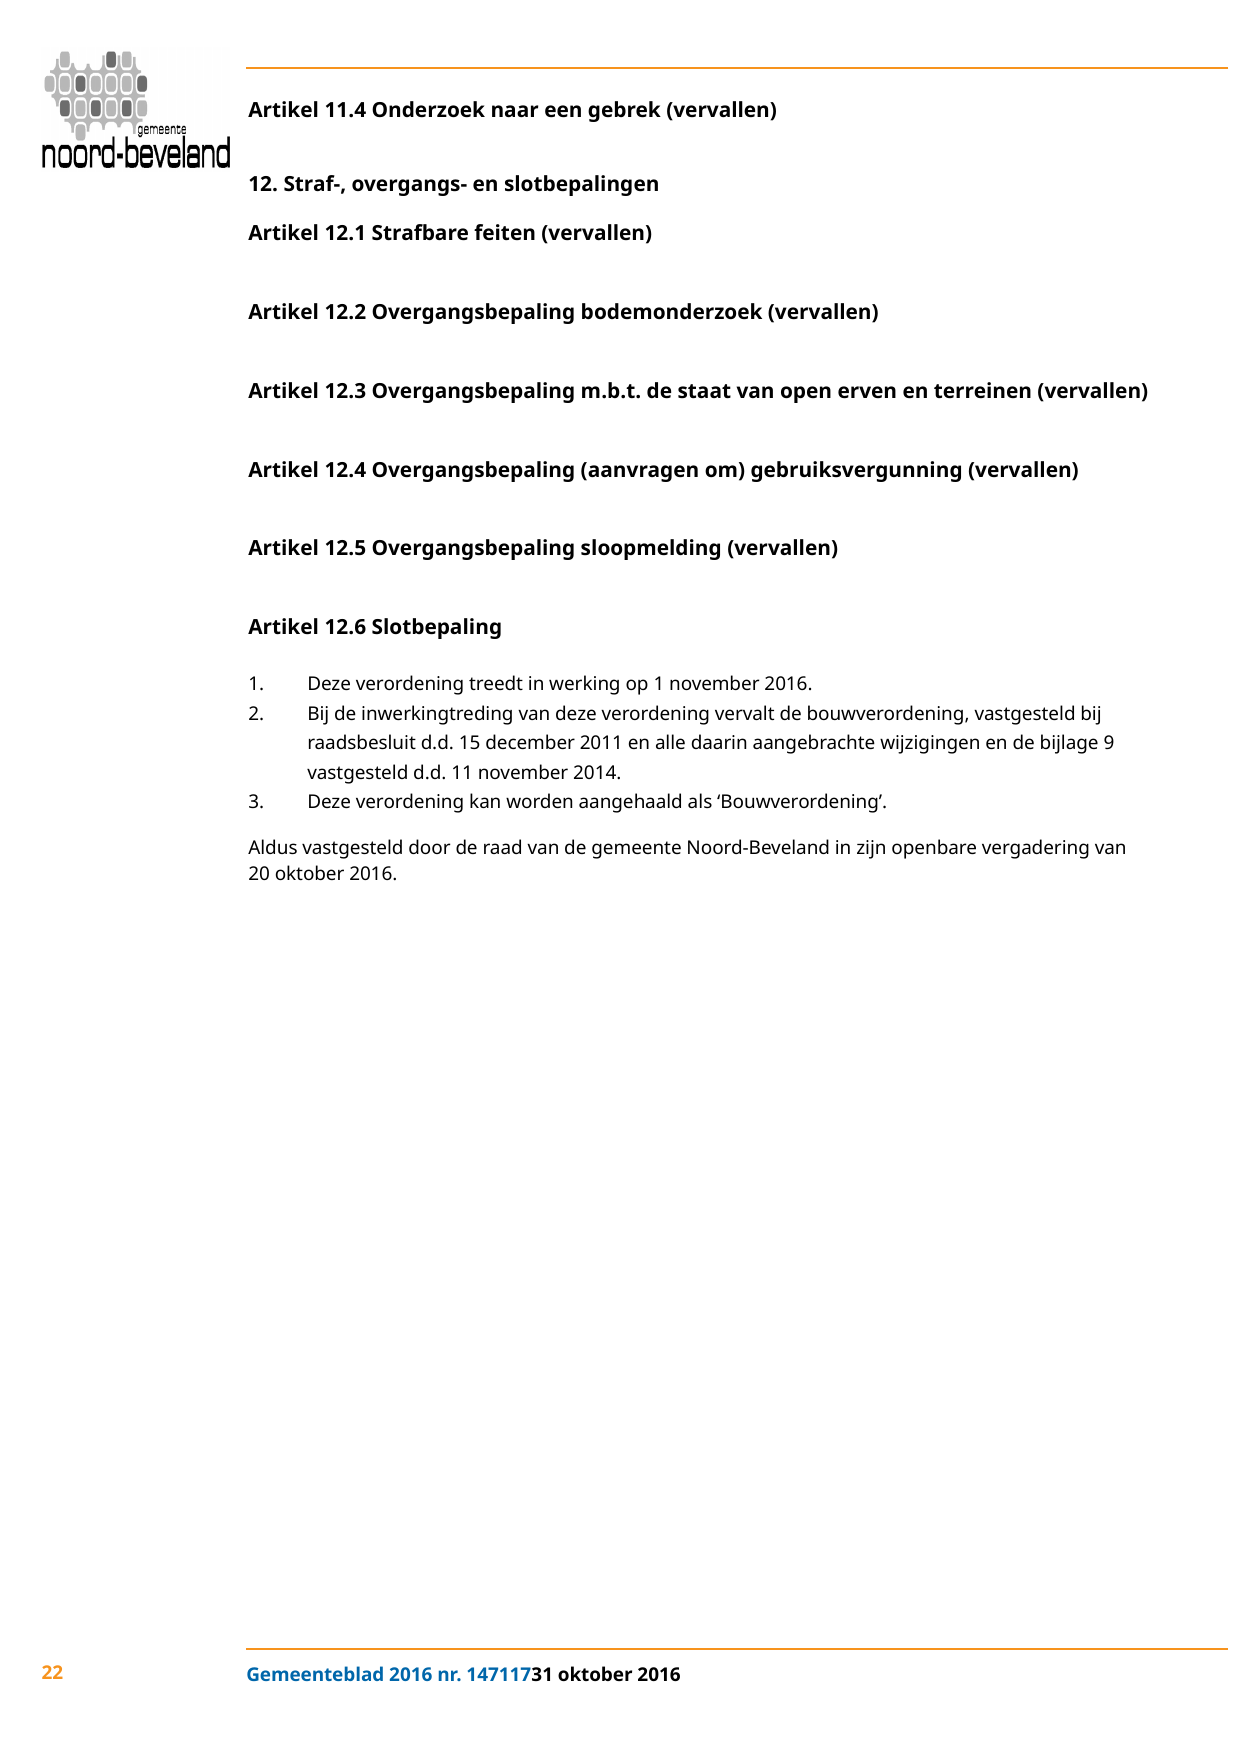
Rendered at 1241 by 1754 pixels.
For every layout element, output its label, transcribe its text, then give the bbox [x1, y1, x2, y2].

text Aldus vastgesteld door de raad van de gemeente Noord-Beveland in zijn openbare vergadering van 20 oktober 2016. [248, 834, 1152, 886]
list Bij de inwerkingtreding van deze verordening vervalt de bouwverordening, vastgesteld bij raadsbesluit d.d. 15 december 2011 en alle daarin aangebrachte wijzigingen en de bijlage 9 vastgesteld d.d. 11 november 2014. [248, 700, 1152, 785]
text Artikel 12.1 Strafbare feiten (vervallen) [248, 218, 1152, 247]
text Artikel 12.3 Overgangsbepaling m.b.t. de staat van open erven en terreinen (vervallen) [248, 376, 1152, 404]
picture [41, 47, 231, 172]
list Deze verordening treedt in werking op 1 november 2016. [248, 670, 1152, 696]
list Deze verordening kan worden aangehaald als ‘Bouwverordening’. [248, 789, 1152, 814]
text 12. Straf-, overgangs- en slotbepalingen [248, 169, 1152, 197]
text Artikel 11.4 Onderzoek naar een gebrek (vervallen) [248, 95, 1152, 123]
text Artikel 12.5 Overgangsbepaling sloopmelding (vervallen) [248, 533, 1152, 562]
text Artikel 12.6 Slotbepaling [248, 612, 1152, 641]
text Artikel 12.2 Overgangsbepaling bodemonderzoek (vervallen) [248, 297, 1152, 325]
text Artikel 12.4 Overgangsbepaling (aanvragen om) gebruiksvergunning (vervallen) [248, 455, 1152, 483]
